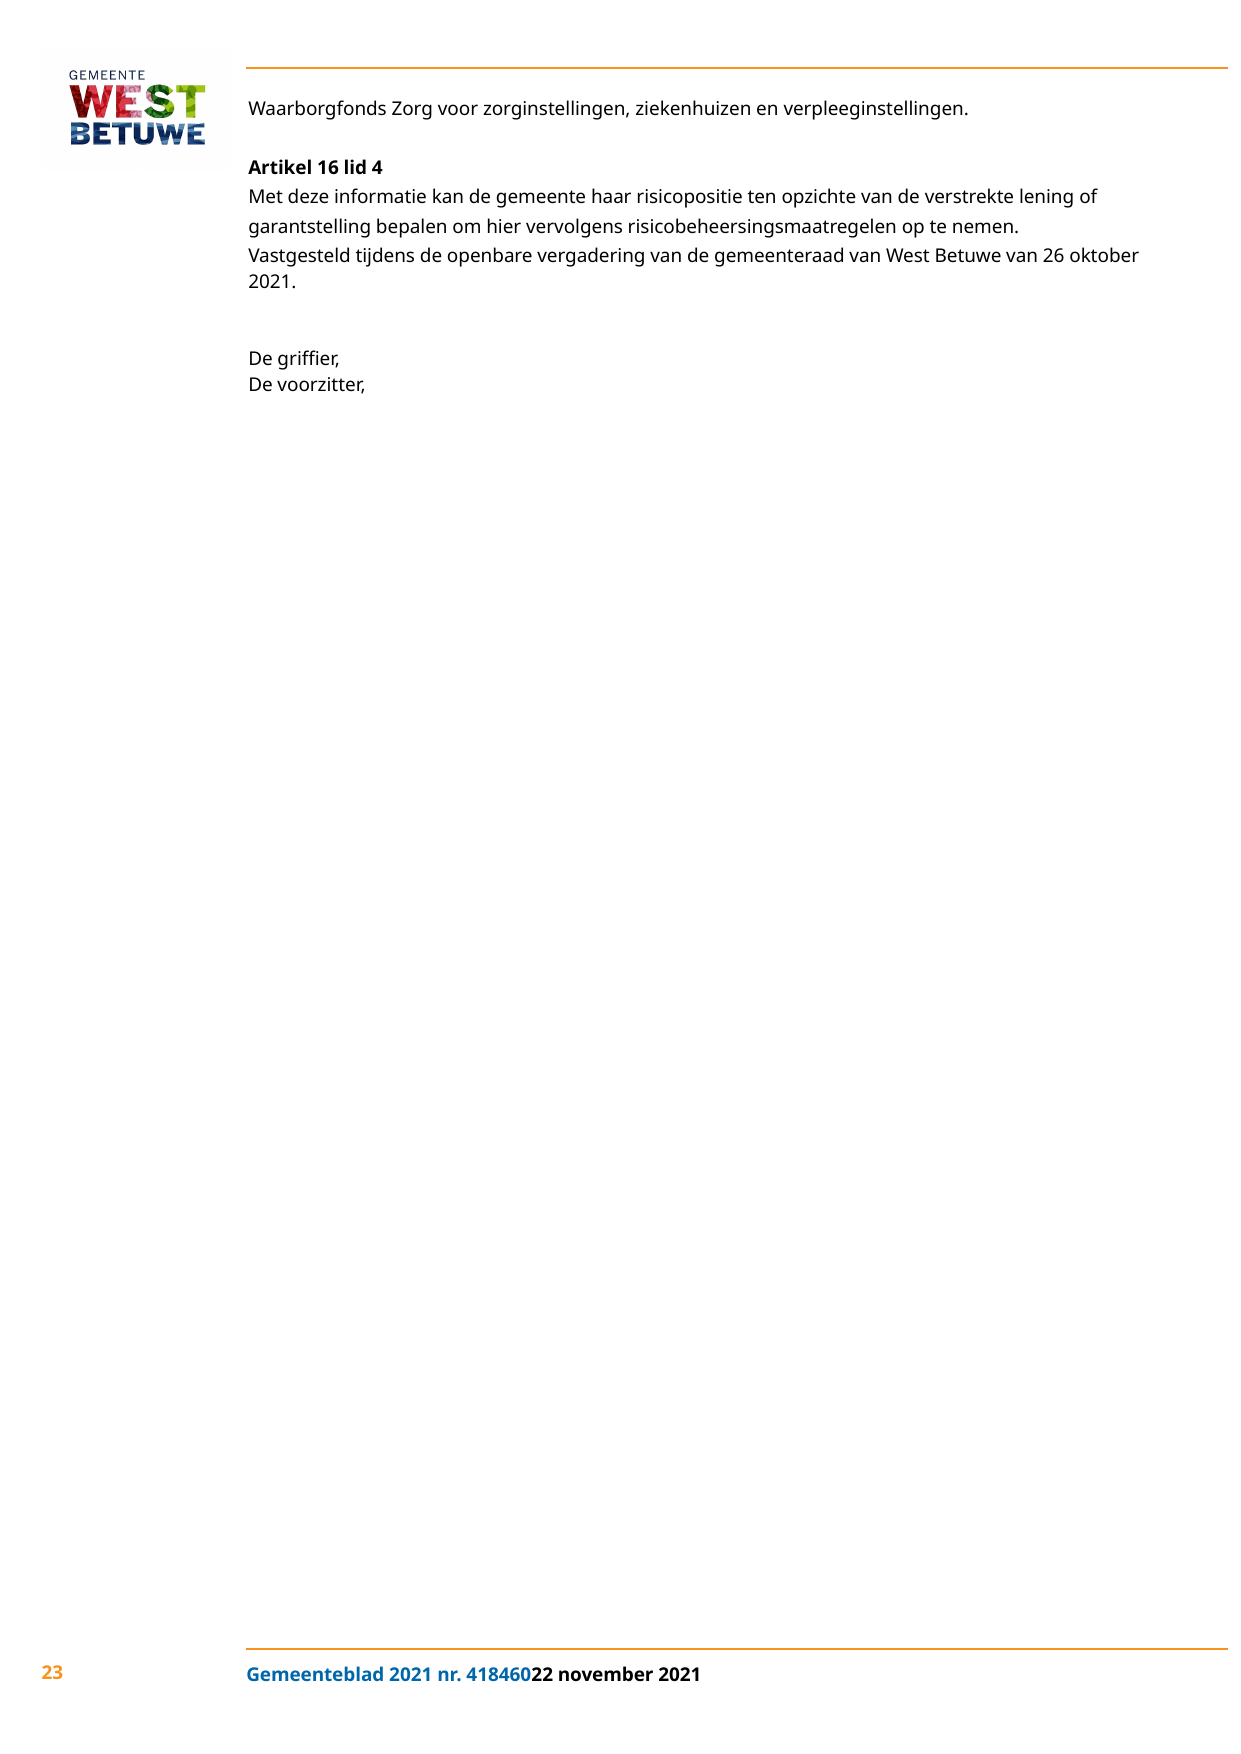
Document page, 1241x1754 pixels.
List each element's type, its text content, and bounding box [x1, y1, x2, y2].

text De griffier, [248, 346, 1152, 371]
text Met deze informatie kan de gemeente haar risicopositie ten opzichte van de verstrekte lening of garantstelling bepalen om hier vervolgens risicobeheersingsmaatregelen op te nemen. [248, 183, 1152, 239]
picture [41, 47, 231, 172]
text Waarborgfonds Zorg voor zorginstellingen, ziekenhuizen en verpleeginstellingen. [248, 95, 1152, 121]
text Vastgesteld tijdens de openbare vergadering van de gemeenteraad van West Betuwe van 26 oktober 2021. [248, 243, 1152, 294]
text Artikel 16 lid 4 [248, 154, 1152, 180]
text De voorzitter, [248, 371, 1152, 397]
